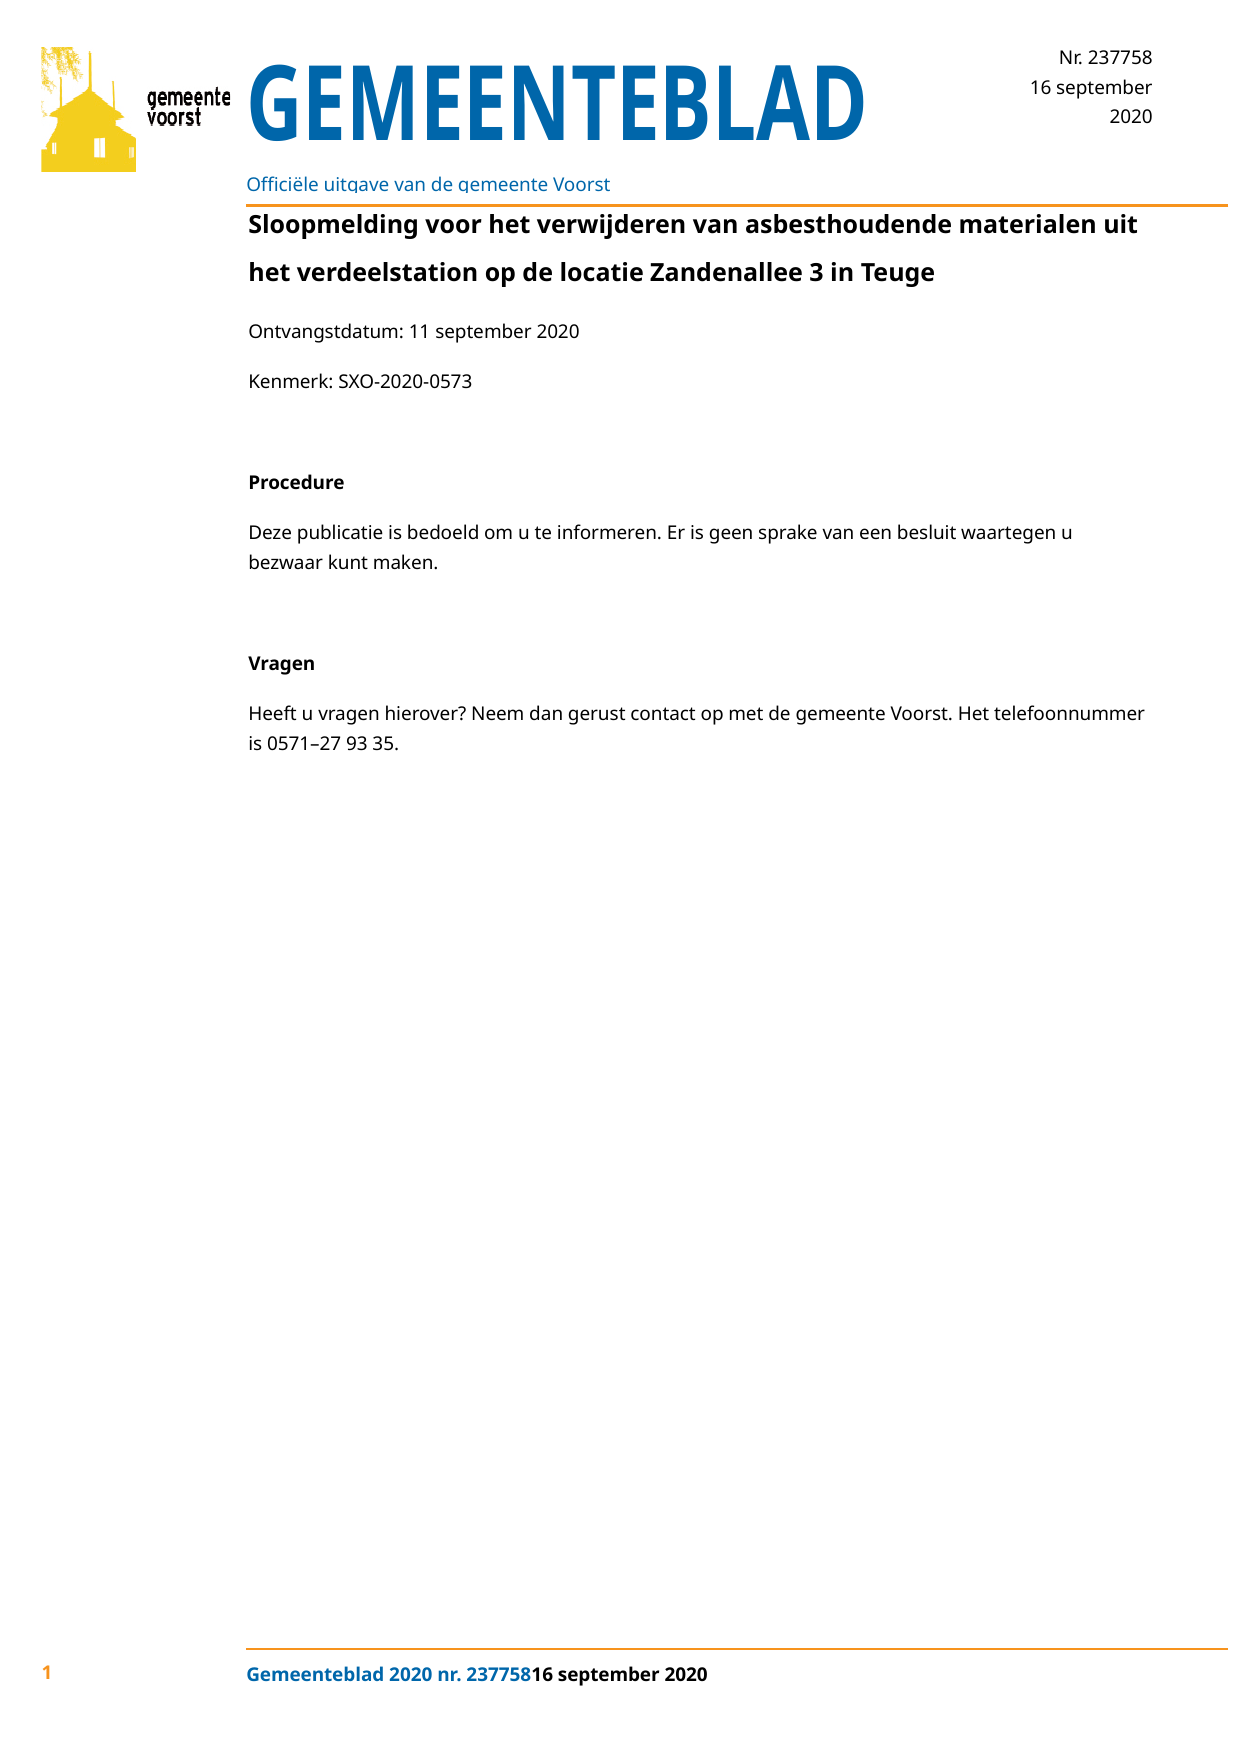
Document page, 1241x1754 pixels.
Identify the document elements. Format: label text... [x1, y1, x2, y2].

text Kenmerk: SXO-2020-0573 [248, 368, 1152, 394]
text Sloopmelding voor het verwijderen van asbesthoudende materialen uit het verdeelstation op de locatie Zandenallee 3 in Teuge [248, 207, 1152, 288]
text Heeft u vragen hierover? Neem dan gerust contact op met de gemeente Voorst. Het telefoonnummer is 0571–27 93 35. [248, 700, 1152, 756]
text Ontvangstdatum: 11 september 2020 [248, 318, 1152, 344]
text Vragen [248, 650, 1152, 676]
text Deze publicatie is bedoeld om u te informeren. Er is geen sprake van een besluit waartegen u bezwaar kunt maken. [248, 519, 1152, 575]
picture [41, 47, 231, 172]
text Procedure [248, 469, 1152, 495]
